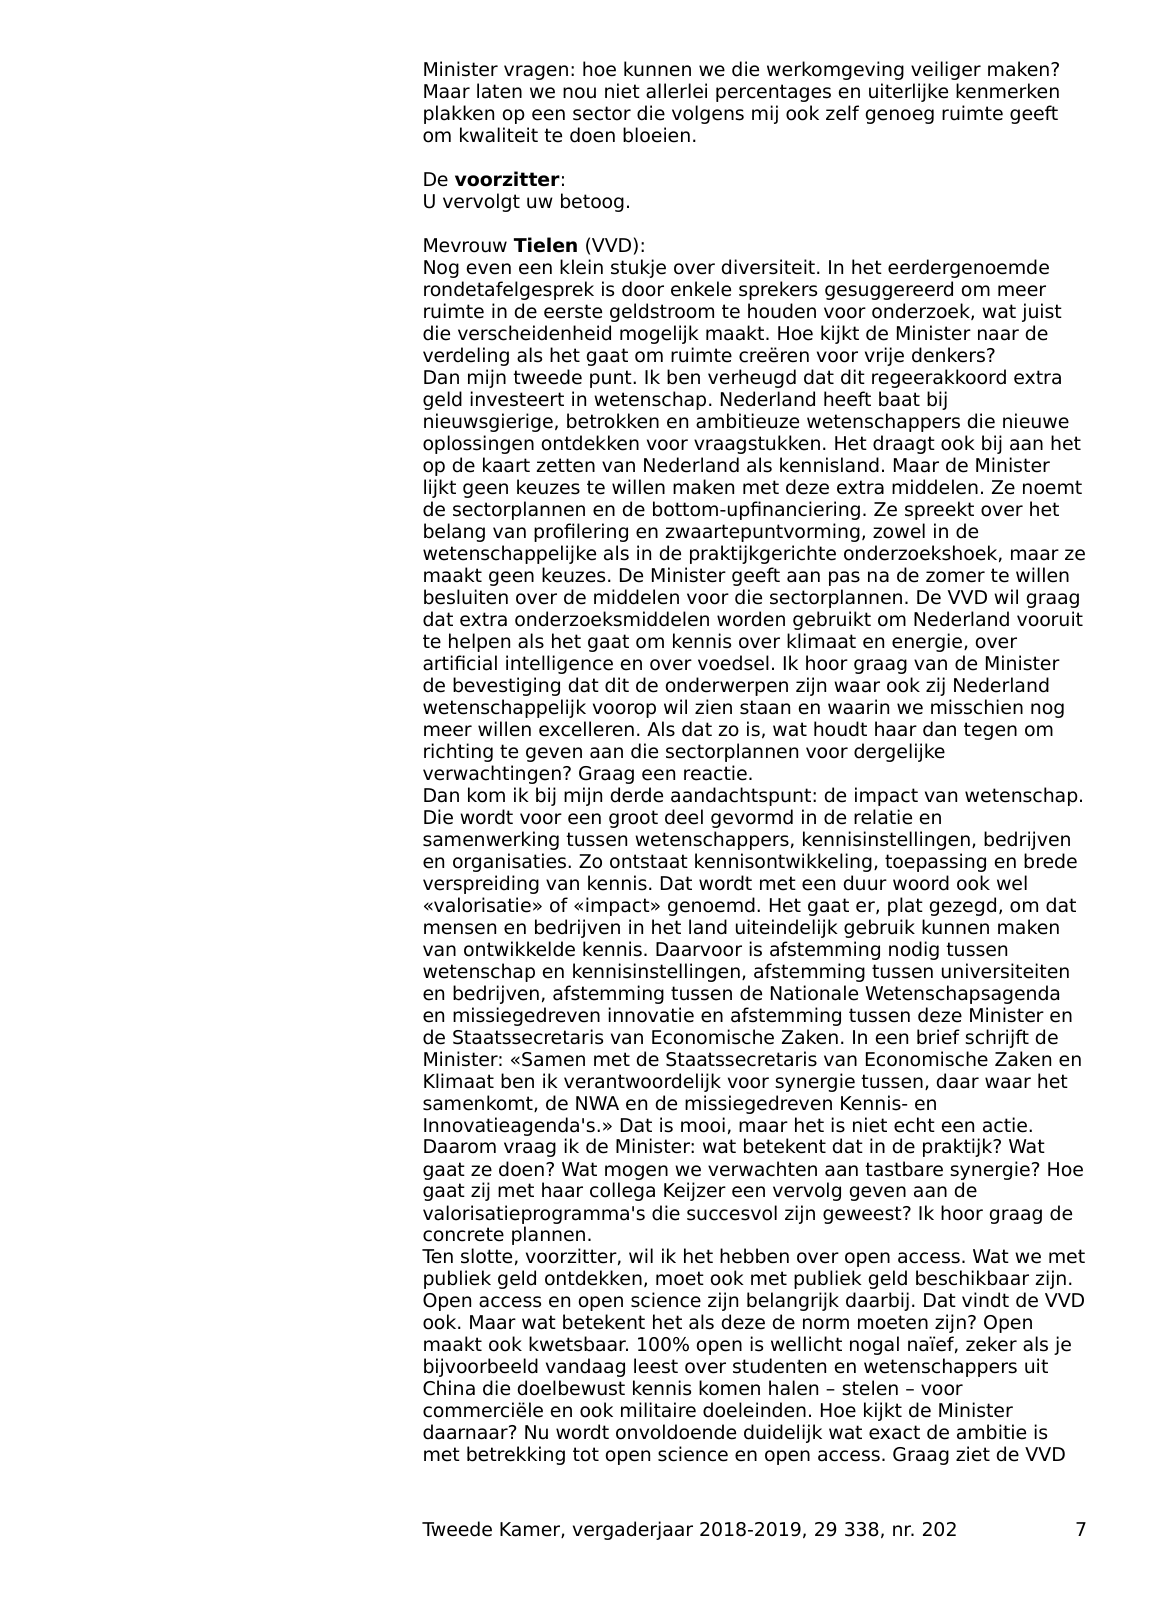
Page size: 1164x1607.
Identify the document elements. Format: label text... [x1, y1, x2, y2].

text Nog even een klein stukje over diversiteit. In het eerdergenoemde rondetafelgesprek is door enkele sprekers gesuggereerd om meer ruimte in de eerste geldstroom te houden voor onderzoek, wat juist die verscheidenheid mogelijk maakt. Hoe kijkt de Minister naar de verdeling als het gaat om ruimte creëren voor vrije denkers? [422, 257, 1087, 367]
text Ten slotte, voorzitter, wil ik het hebben over open access. Wat we met publiek geld ontdekken, moet ook met publiek geld beschikbaar zijn. Open access en open science zijn belangrijk daarbij. Dat vindt de VVD ook. Maar wat betekent het als deze de norm moeten zijn? Open maakt ook kwetsbaar. 100% open is wellicht nogal naïef, zeker als je bijvoorbeeld vandaag leest over studenten en wetenschappers uit China die doelbewust kennis komen halen – stelen – voor commerciële en ook militaire doeleinden. Hoe kijkt de Minister daarnaar? Nu wordt onvoldoende duidelijk wat exact de ambitie is met betrekking tot open science en open access. Graag ziet de VVD [422, 1246, 1087, 1466]
text Dan kom ik bij mijn derde aandachtspunt: de impact van wetenschap. Die wordt voor een groot deel gevormd in de relatie en samenwerking tussen wetenschappers, kennisinstellingen, bedrijven en organisaties. Zo ontstaat kennisontwikkeling, toepassing en brede verspreiding van kennis. Dat wordt met een duur woord ook wel «valorisatie» of «impact» genoemd. Het gaat er, plat gezegd, om dat mensen en bedrijven in het land uiteindelijk gebruik kunnen maken van ontwikkelde kennis. Daarvoor is afstemming nodig tussen wetenschap en kennisinstellingen, afstemming tussen universiteiten en bedrijven, afstemming tussen de Nationale Wetenschapsagenda en missiegedreven innovatie en afstemming tussen deze Minister en de Staatssecretaris van Economische Zaken. In een brief schrijft de Minister: «Samen met de Staatssecretaris van Economische Zaken en Klimaat ben ik verantwoordelijk voor synergie tussen, daar waar het samenkomt, de NWA en de missiegedreven Kennis- en Innovatieagenda's.» Dat is mooi, maar het is niet echt een actie. Daarom vraag ik de Minister: wat betekent dat in de praktijk? Wat gaat ze doen? Wat mogen we verwachten aan tastbare synergie? Hoe gaat zij met haar collega Keijzer een vervolg geven aan de valorisatieprogramma's die succesvol zijn geweest? Ik hoor graag de concrete plannen. [422, 785, 1087, 1246]
text U vervolgt uw betoog. [422, 191, 1087, 213]
text Minister vragen: hoe kunnen we die werkomgeving veiliger maken? Maar laten we nou niet allerlei percentages en uiterlijke kenmerken plakken op een sector die volgens mij ook zelf genoeg ruimte geeft om kwaliteit te doen bloeien. [422, 59, 1087, 147]
text Dan mijn tweede punt. Ik ben verheugd dat dit regeerakkoord extra geld investeert in wetenschap. Nederland heeft baat bij nieuwsgierige, betrokken en ambitieuze wetenschappers die nieuwe oplossingen ontdekken voor vraagstukken. Het draagt ook bij aan het op de kaart zetten van Nederland als kennisland. Maar de Minister lijkt geen keuzes te willen maken met deze extra middelen. Ze noemt de sectorplannen en de bottom-upfinanciering. Ze spreekt over het belang van profilering en zwaartepuntvorming, zowel in de wetenschappelijke als in de praktijkgerichte onderzoekshoek, maar ze maakt geen keuzes. De Minister geeft aan pas na de zomer te willen besluiten over de middelen voor die sectorplannen. De VVD wil graag dat extra onderzoeksmiddelen worden gebruikt om Nederland vooruit te helpen als het gaat om kennis over klimaat en energie, over artificial intelligence en over voedsel. Ik hoor graag van de Minister de bevestiging dat dit de onderwerpen zijn waar ook zij Nederland wetenschappelijk voorop wil zien staan en waarin we misschien nog meer willen excelleren. Als dat zo is, wat houdt haar dan tegen om richting te geven aan die sectorplannen voor dergelijke verwachtingen? Graag een reactie. [422, 367, 1087, 785]
text Mevrouw Tielen (VVD): [422, 235, 1087, 257]
text De voorzitter: [422, 169, 1087, 191]
